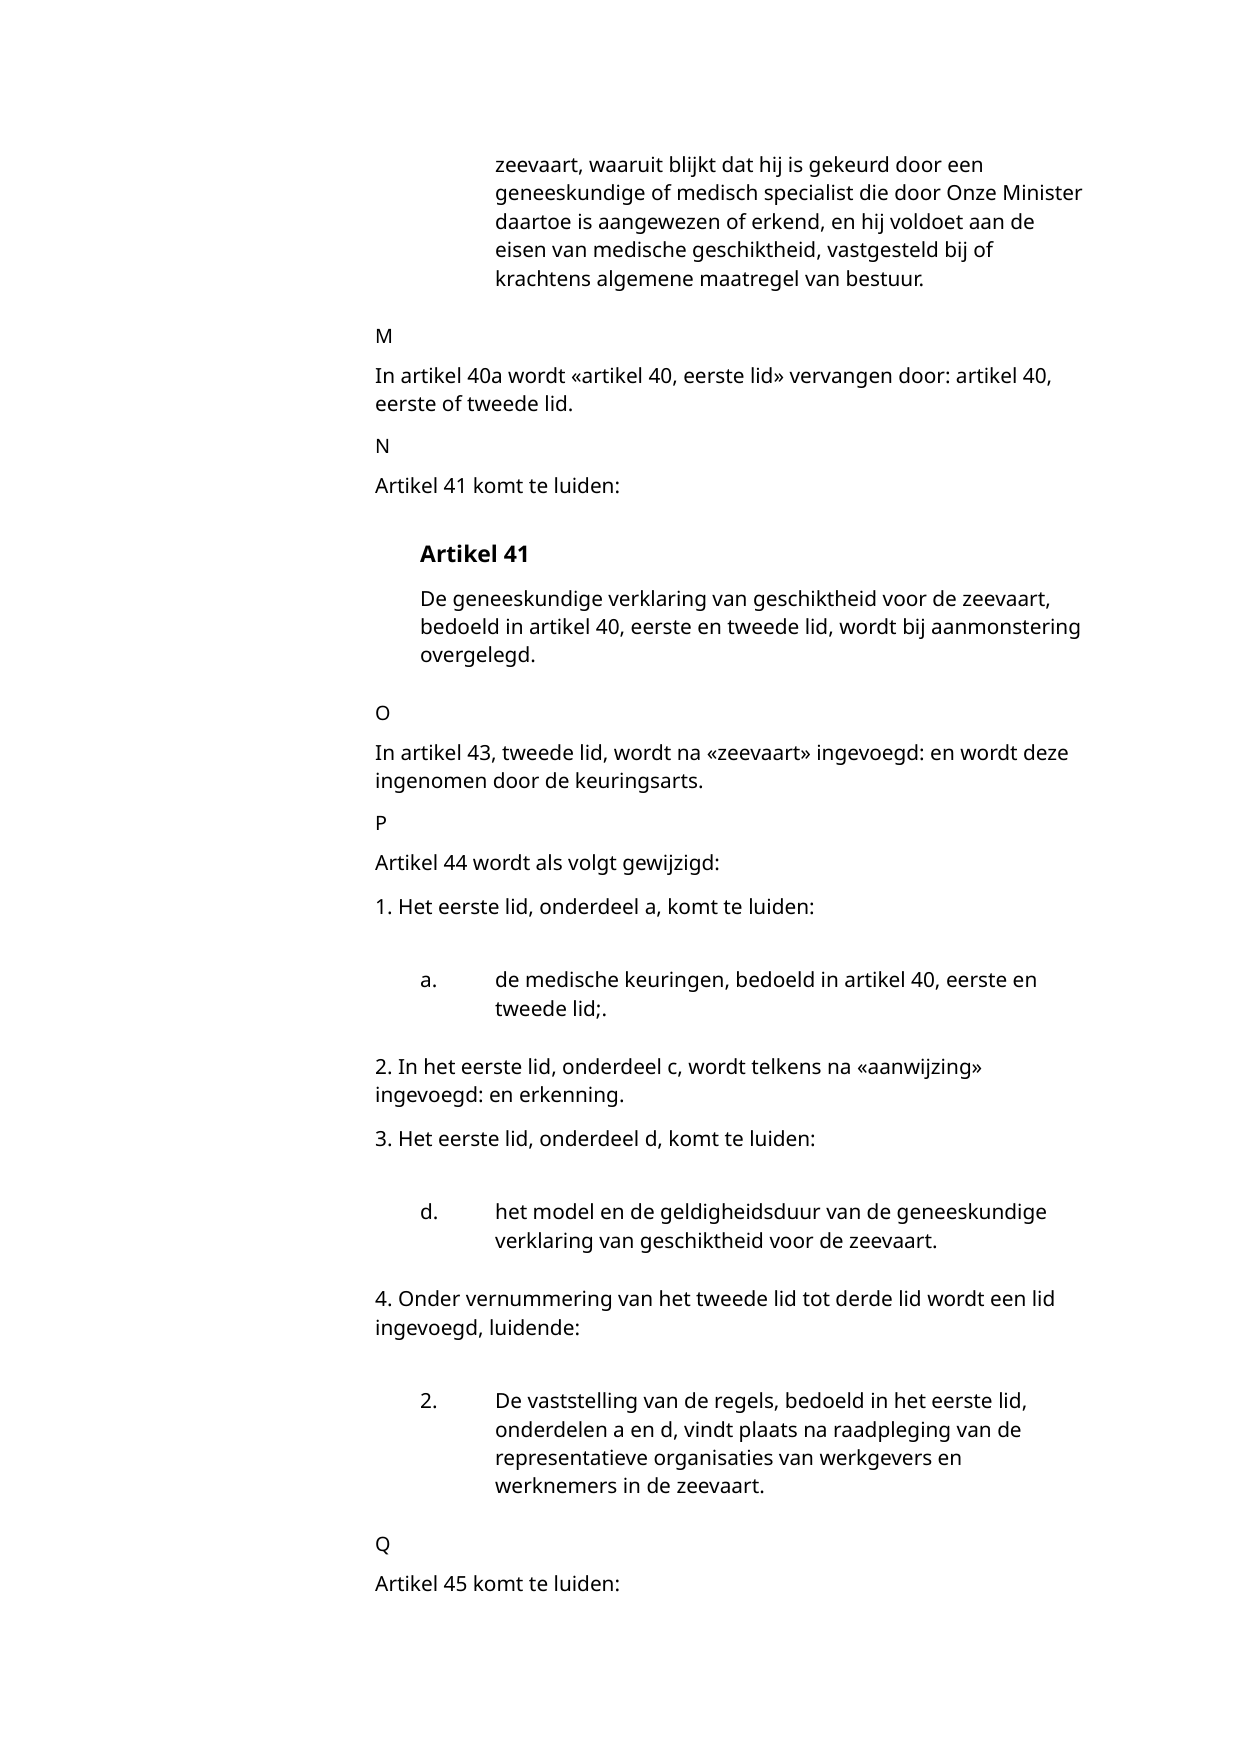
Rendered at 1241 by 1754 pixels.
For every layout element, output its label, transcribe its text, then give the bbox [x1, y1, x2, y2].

text Q [375, 1530, 1090, 1557]
list De vaststelling van de regels, bedoeld in het eerste lid, onderdelen a en d, vindt plaats na raadpleging van de representatieve organisaties van werkgevers en werknemers in de zeevaart. [420, 1386, 1090, 1500]
text De geneeskundige verklaring van geschiktheid voor de zeevaart, bedoeld in artikel 40, eerste en tweede lid, wordt bij aanmonstering overgelegd. [420, 584, 1090, 669]
text M [375, 322, 1090, 349]
list het model en de geldigheidsduur van de geneeskundige verklaring van geschiktheid voor de zeevaart. [420, 1197, 1090, 1254]
subtitle Artikel 41 [420, 537, 1090, 569]
text Artikel 45 komt te luiden: [375, 1569, 1090, 1597]
text Artikel 44 wordt als volgt gewijzigd: [375, 848, 1090, 877]
text N [375, 433, 1090, 460]
text P [375, 810, 1090, 837]
text In artikel 40a wordt «artikel 40, eerste lid» vervangen door: artikel 40, eerste of tweede lid. [375, 361, 1090, 418]
text 1. Het eerste lid, onderdeel a, komt te luiden: [375, 892, 1090, 920]
text In artikel 43, tweede lid, wordt na «zeevaart» ingevoegd: en wordt deze ingenomen door de keuringsarts. [375, 738, 1090, 795]
text 3. Het eerste lid, onderdeel d, komt te luiden: [375, 1124, 1090, 1152]
list zeevaart, waaruit blijkt dat hij is gekeurd door een geneeskundige of medisch specialist die door Onze Minister daartoe is aangewezen of erkend, en hij voldoet aan de eisen van medische geschiktheid, vastgesteld bij of krachtens algemene maatregel van bestuur. [420, 150, 1090, 292]
list de medische keuringen, bedoeld in artikel 40, eerste en tweede lid;. [420, 965, 1090, 1022]
text 4. Onder vernummering van het tweede lid tot derde lid wordt een lid ingevoegd, luidende: [375, 1284, 1090, 1341]
text O [375, 699, 1090, 726]
text Artikel 41 komt te luiden: [375, 472, 1090, 500]
text 2. In het eerste lid, onderdeel c, wordt telkens na «aanwijzing» ingevoegd: en erkenning. [375, 1052, 1090, 1109]
